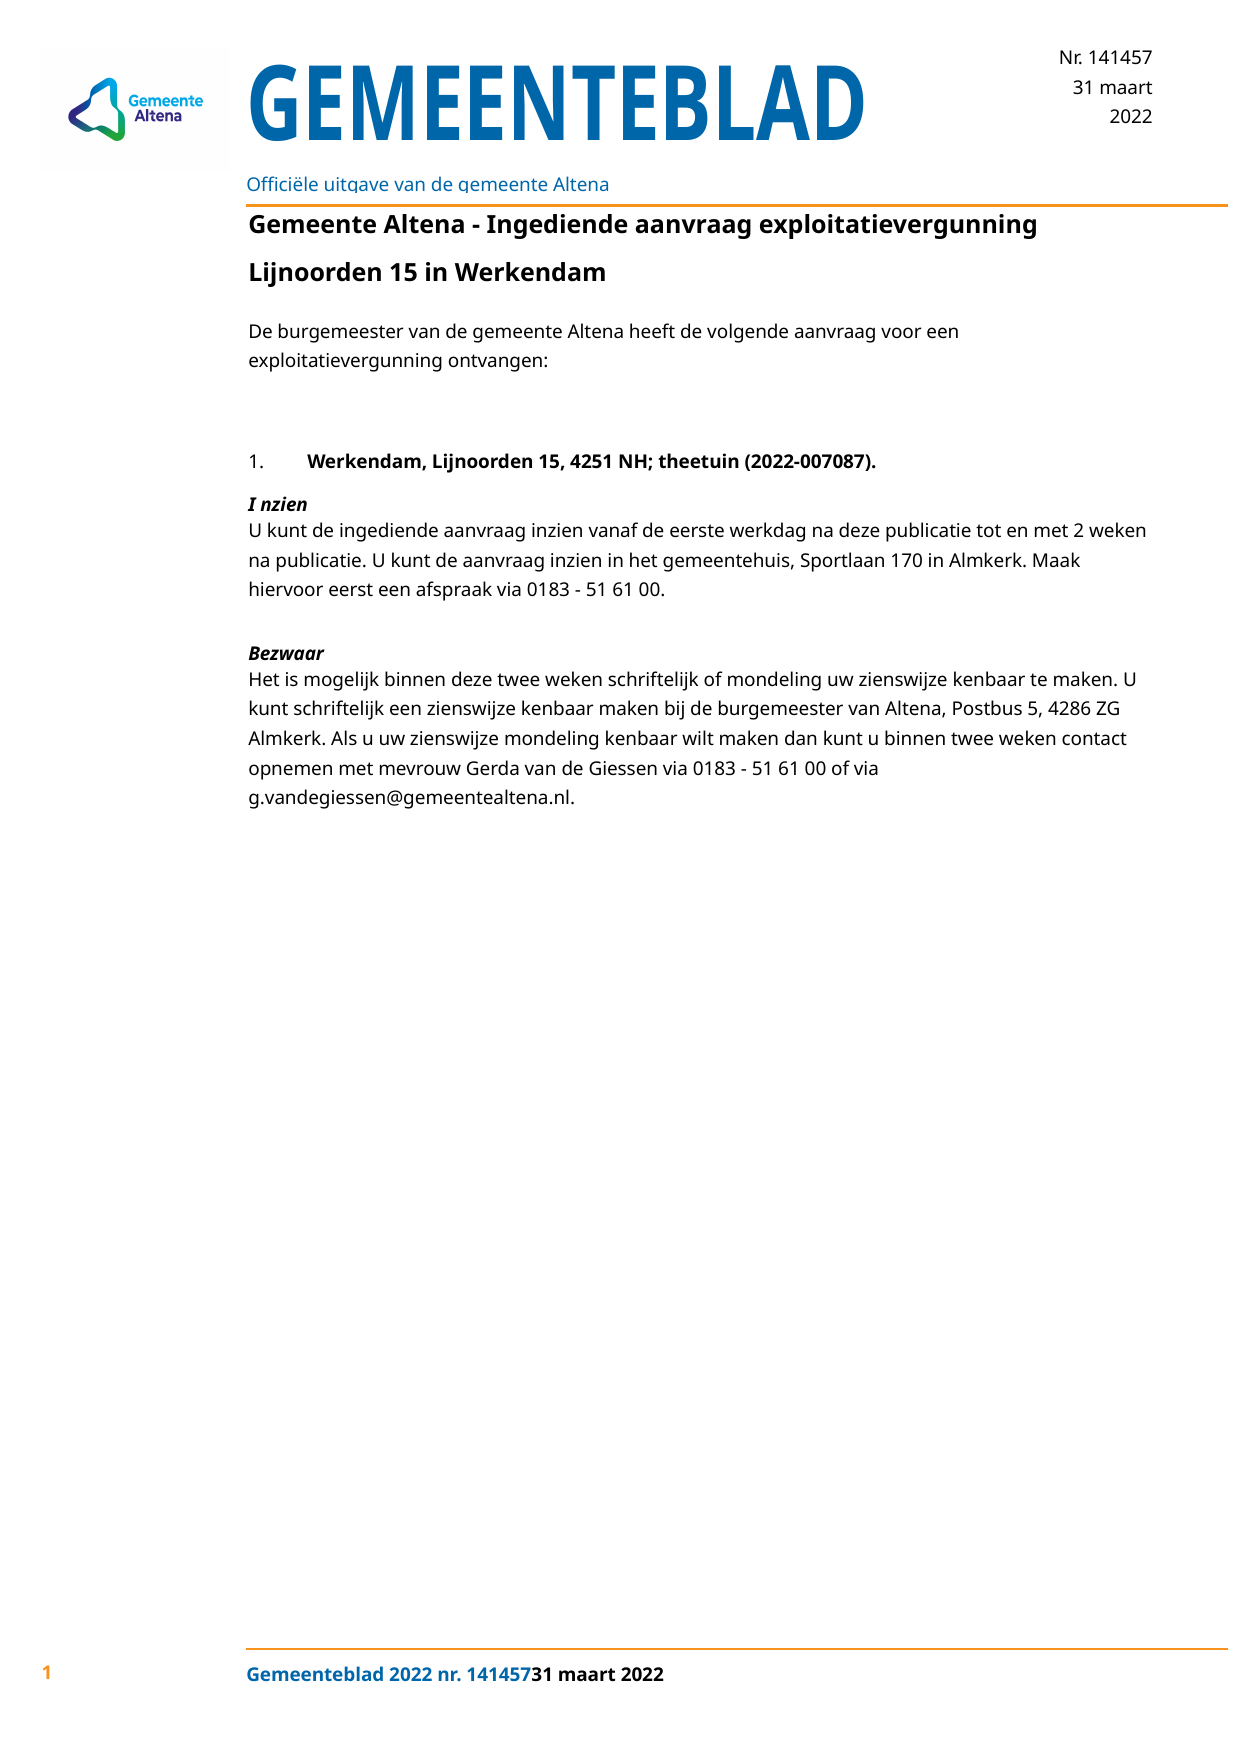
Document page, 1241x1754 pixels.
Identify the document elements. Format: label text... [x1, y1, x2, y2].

text Gemeente Altena - Ingediende aanvraag exploitatievergunning Lijnoorden 15 in Werkendam [248, 207, 1152, 288]
text Bezwaar [248, 640, 1152, 666]
text De burgemeester van de gemeente Altena heeft de volgende aanvraag voor een exploitatievergunning ontvangen: [248, 318, 1152, 373]
text U kunt de ingediende aanvraag inzien vanaf de eerste werkdag na deze publicatie tot en met 2 weken na publicatie. U kunt de aanvraag inzien in het gemeentehuis, Sportlaan 170 in Almkerk. Maak hiervoor eerst een afspraak via 0183 - 51 61 00. [248, 517, 1152, 602]
picture [41, 47, 231, 172]
list Werkendam, Lijnoorden 15, 4251 NH; theetuin (2022-007087). [248, 448, 1152, 474]
text I nzien [248, 491, 1152, 517]
text Het is mogelijk binnen deze twee weken schriftelijk of mondeling uw zienswijze kenbaar te maken. U kunt schriftelijk een zienswijze kenbaar maken bij de burgemeester van Altena, Postbus 5, 4286 ZG Almkerk. Als u uw zienswijze mondeling kenbaar wilt maken dan kunt u binnen twee weken contact opnemen met mevrouw Gerda van de Giessen via 0183 - 51 61 00 of via g.vandegiessen@gemeentealtena.nl. [248, 666, 1152, 810]
